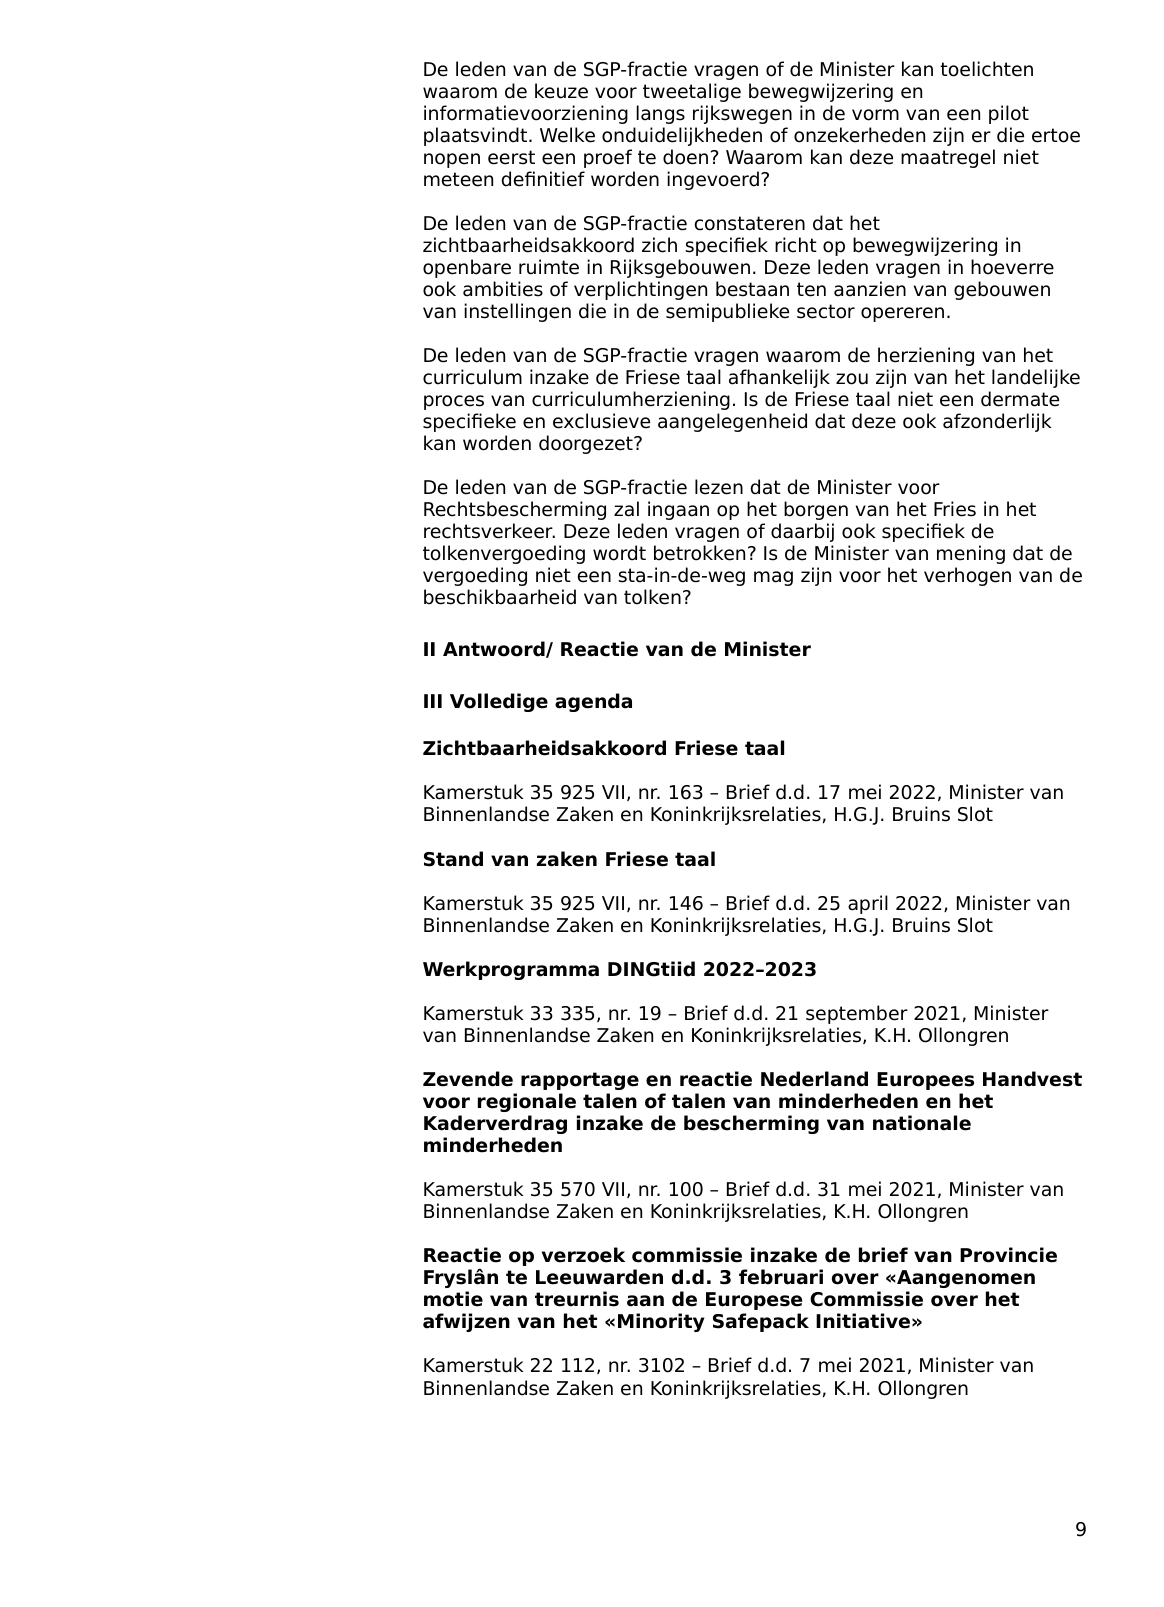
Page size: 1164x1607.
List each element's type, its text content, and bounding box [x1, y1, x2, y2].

text Kamerstuk 35 925 VII, nr. 146 – Brief d.d. 25 april 2022, Minister van Binnenlandse Zaken en Koninkrijksrelaties, H.G.J. Bruins Slot [422, 893, 1087, 937]
text De leden van de SGP-fractie lezen dat de Minister voor Rechtsbescherming zal ingaan op het borgen van het Fries in het rechtsverkeer. Deze leden vragen of daarbij ook specifiek de tolkenvergoeding wordt betrokken? Is de Minister van mening dat de vergoeding niet een sta-in-de-weg mag zijn voor het verhogen van de beschikbaarheid van tolken? [422, 477, 1087, 609]
text De leden van de SGP-fractie vragen of de Minister kan toelichten waarom de keuze voor tweetalige bewegwijzering en informatievoorziening langs rijkswegen in de vorm van een pilot plaatsvindt. Welke onduidelijkheden of onzekerheden zijn er die ertoe nopen eerst een proef te doen? Waarom kan deze maatregel niet meteen definitief worden ingevoerd? [422, 59, 1087, 191]
subtitle III Volledige agenda [422, 691, 1087, 713]
subtitle Zevende rapportage en reactie Nederland Europees Handvest voor regionale talen of talen van minderheden en het Kaderverdrag inzake de bescherming van nationale minderheden [422, 1069, 1087, 1157]
subtitle Stand van zaken Friese taal [422, 848, 1087, 870]
text Kamerstuk 33 335, nr. 19 – Brief d.d. 21 september 2021, Minister van Binnenlandse Zaken en Koninkrijksrelaties, K.H. Ollongren [422, 1003, 1087, 1047]
text De leden van de SGP-fractie vragen waarom de herziening van het curriculum inzake de Friese taal afhankelijk zou zijn van het landelijke proces van curriculumherziening. Is de Friese taal niet een dermate specifieke en exclusieve aangelegenheid dat deze ook afzonderlijk kan worden doorgezet? [422, 345, 1087, 455]
subtitle II Antwoord/ Reactie van de Minister [422, 639, 1087, 661]
subtitle Zichtbaarheidsakkoord Friese taal [422, 738, 1087, 760]
text De leden van de SGP-fractie constateren dat het zichtbaarheidsakkoord zich specifiek richt op bewegwijzering in openbare ruimte in Rijksgebouwen. Deze leden vragen in hoeverre ook ambities of verplichtingen bestaan ten aanzien van gebouwen van instellingen die in de semipublieke sector opereren. [422, 213, 1087, 323]
text Kamerstuk 35 925 VII, nr. 163 – Brief d.d. 17 mei 2022, Minister van Binnenlandse Zaken en Koninkrijksrelaties, H.G.J. Bruins Slot [422, 782, 1087, 826]
text Kamerstuk 35 570 VII, nr. 100 – Brief d.d. 31 mei 2021, Minister van Binnenlandse Zaken en Koninkrijksrelaties, K.H. Ollongren [422, 1179, 1087, 1223]
subtitle Werkprogramma DINGtiid 2022–2023 [422, 959, 1087, 981]
subtitle Reactie op verzoek commissie inzake de brief van Provincie Fryslân te Leeuwarden d.d. 3 februari over «Aangenomen motie van treurnis aan de Europese Commissie over het afwijzen van het «Minority Safepack Initiative» [422, 1245, 1087, 1333]
text Kamerstuk 22 112, nr. 3102 – Brief d.d. 7 mei 2021, Minister van Binnenlandse Zaken en Koninkrijksrelaties, K.H. Ollongren [422, 1355, 1087, 1399]
